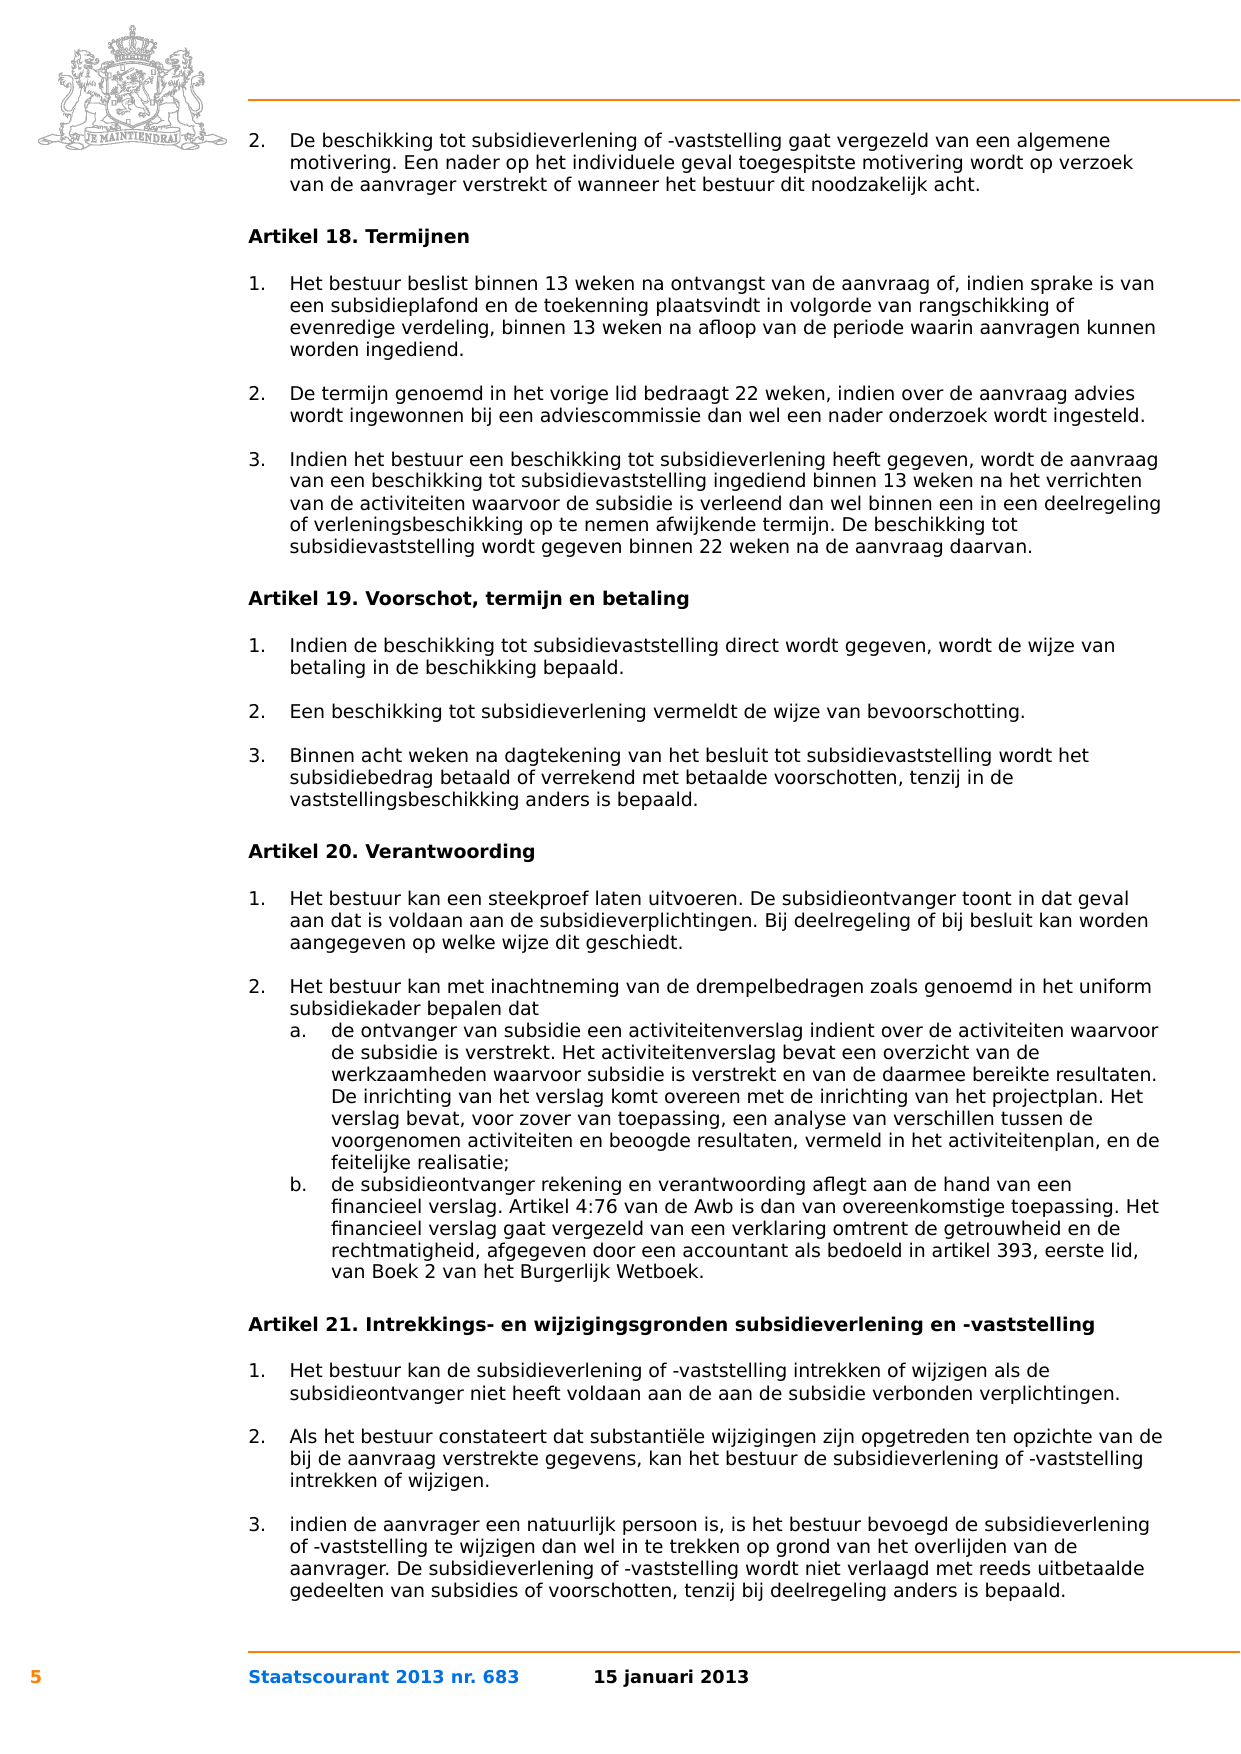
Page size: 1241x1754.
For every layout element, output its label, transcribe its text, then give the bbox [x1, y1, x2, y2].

text b. de subsidieontvanger rekening en verantwoording aflegt aan de hand van een financieel verslag. Artikel 4:76 van de Awb is dan van overeenkomstige toepassing. Het financieel verslag gaat vergezeld van een verklaring omtrent de getrouwheid en de rechtmatigheid, afgegeven door een accountant als bedoeld in artikel 393, eerste lid, van Boek 2 van het Burgerlijk Wetboek. [289, 1173, 1163, 1283]
text 1. Het bestuur kan de subsidieverlening of -vaststelling intrekken of wijzigen als de subsidieontvanger niet heeft voldaan aan de aan de subsidie verbonden verplichtingen. [248, 1360, 1163, 1404]
text 1. Indien de beschikking tot subsidievaststelling direct wordt gegeven, wordt de wijze van betaling in de beschikking bepaald. [248, 635, 1163, 679]
text 3. Binnen acht weken na dagtekening van het besluit tot subsidievaststelling wordt het subsidiebedrag betaald of verrekend met betaalde voorschotten, tenzij in de vaststellingsbeschikking anders is bepaald. [248, 745, 1163, 811]
subtitle Artikel 18. Termijnen [248, 226, 1163, 248]
subtitle Artikel 21. Intrekkings- en wijzigingsgronden subsidieverlening en -vaststelling [248, 1313, 1163, 1335]
text 3. indien de aanvrager een natuurlijk persoon is, is het bestuur bevoegd de subsidieverlening of -vaststelling te wijzigen dan wel in te trekken op grond van het overlijden van de aanvrager. De subsidieverlening of -vaststelling wordt niet verlaagd met reeds uitbetaalde gedeelten van subsidies of voorschotten, tenzij bij deelregeling anders is bepaald. [248, 1514, 1163, 1602]
text 2. De beschikking tot subsidieverlening of -vaststelling gaat vergezeld van een algemene motivering. Een nader op het individuele geval toegespitste motivering wordt op verzoek van de aanvrager verstrekt of wanneer het bestuur dit noodzakelijk acht. [248, 130, 1163, 196]
text 2. Als het bestuur constateert dat substantiële wijzigingen zijn opgetreden ten opzichte van de bij de aanvraag verstrekte gegevens, kan het bestuur de subsidieverlening of -vaststelling intrekken of wijzigen. [248, 1426, 1163, 1492]
subtitle Artikel 19. Voorschot, termijn en betaling [248, 588, 1163, 610]
subtitle Artikel 20. Verantwoording [248, 841, 1163, 863]
text 2. Het bestuur kan met inachtneming van de drempelbedragen zoals genoemd in het uniform subsidiekader bepalen dat [248, 976, 1163, 1020]
text 1. Het bestuur beslist binnen 13 weken na ontvangst van de aanvraag of, indien sprake is van een subsidieplafond en de toekenning plaatsvindt in volgorde van rangschikking of evenredige verdeling, binnen 13 weken na afloop van de periode waarin aanvragen kunnen worden ingediend. [248, 273, 1163, 361]
text 2. Een beschikking tot subsidieverlening vermeldt de wijze van bevoorschotting. [248, 701, 1163, 723]
text a. de ontvanger van subsidie een activiteitenverslag indient over de activiteiten waarvoor de subsidie is verstrekt. Het activiteitenverslag bevat een overzicht van de werkzaamheden waarvoor subsidie is verstrekt en van de daarmee bereikte resultaten. De inrichting van het verslag komt overeen met de inrichting van het projectplan. Het verslag bevat, voor zover van toepassing, een analyse van verschillen tussen de voorgenomen activiteiten en beoogde resultaten, vermeld in het activiteitenplan, en de feitelijke realisatie; [289, 1020, 1163, 1173]
text 1. Het bestuur kan een steekproef laten uitvoeren. De subsidieontvanger toont in dat geval aan dat is voldaan aan de subsidieverplichtingen. Bij deelregeling of bij besluit kan worden aangegeven op welke wijze dit geschiedt. [248, 888, 1163, 954]
text 2. De termijn genoemd in het vorige lid bedraagt 22 weken, indien over de aanvraag advies wordt ingewonnen bij een adviescommissie dan wel een nader onderzoek wordt ingesteld. [248, 383, 1163, 427]
text 3. Indien het bestuur een beschikking tot subsidieverlening heeft gegeven, wordt de aanvraag van een beschikking tot subsidievaststelling ingediend binnen 13 weken na het verrichten van de activiteiten waarvoor de subsidie is verleend dan wel binnen een in een deelregeling of verleningsbeschikking op te nemen afwijkende termijn. De beschikking tot subsidievaststelling wordt gegeven binnen 22 weken na de aanvraag daarvan. [248, 448, 1163, 558]
picture [38, 25, 227, 150]
